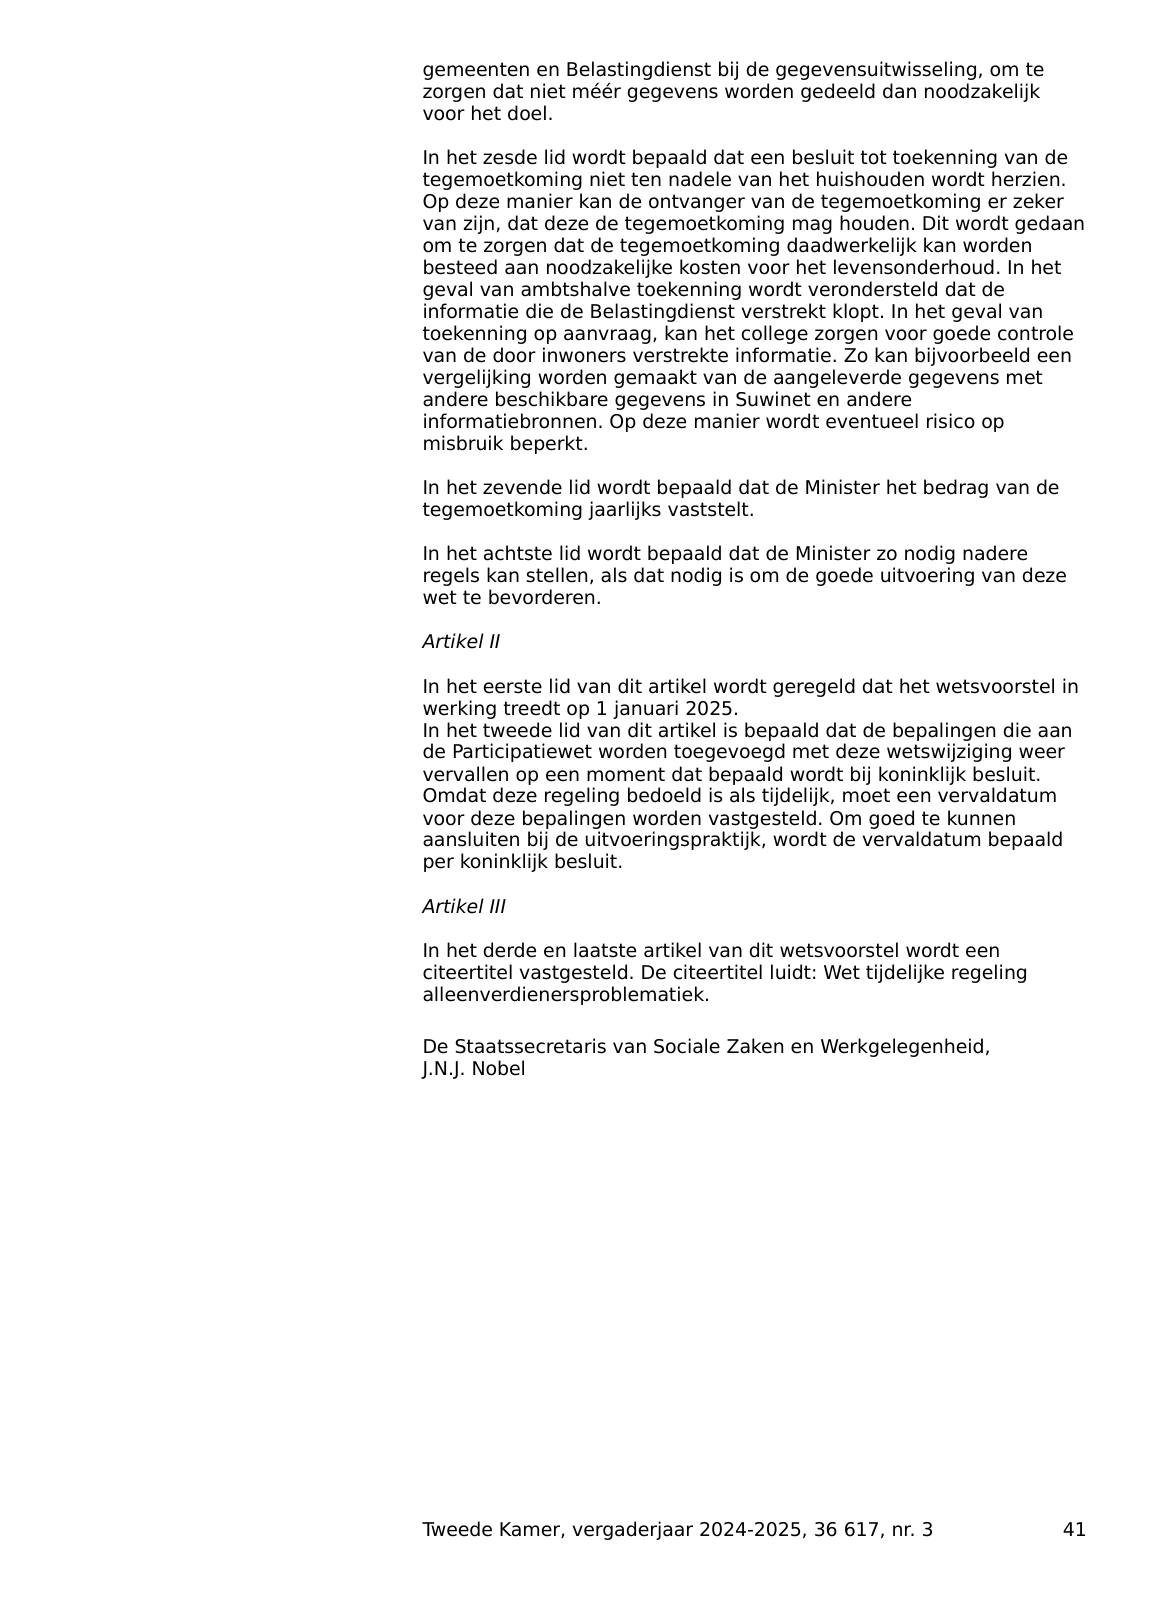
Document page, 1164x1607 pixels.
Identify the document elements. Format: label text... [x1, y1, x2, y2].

text In het derde en laatste artikel van dit wetsvoorstel wordt een citeertitel vastgesteld. De citeertitel luidt: Wet tijdelijke regeling alleenverdienersproblematiek. [422, 940, 1087, 1006]
text In het eerste lid van dit artikel wordt geregeld dat het wetsvoorstel in werking treedt op 1 januari 2025. [422, 676, 1087, 719]
text In het achtste lid wordt bepaald dat de Minister zo nodig nadere regels kan stellen, als dat nodig is om de goede uitvoering van deze wet te bevorderen. [422, 543, 1087, 609]
text In het tweede lid van dit artikel is bepaald dat de bepalingen die aan de Participatiewet worden toegevoegd met deze wetswijziging weer vervallen op een moment dat bepaald wordt bij koninklijk besluit. Omdat deze regeling bedoeld is als tijdelijk, moet een vervaldatum voor deze bepalingen worden vastgesteld. Om goed te kunnen aansluiten bij de uitvoeringspraktijk, wordt de vervaldatum bepaald per koninklijk besluit. [422, 719, 1087, 873]
subtitle Artikel II [422, 631, 1087, 653]
text De Staatssecretaris van Sociale Zaken en Werkgelegenheid, J.N.J. Nobel [422, 1036, 1087, 1079]
text gemeenten en Belastingdienst bij de gegevensuitwisseling, om te zorgen dat niet méér gegevens worden gedeeld dan noodzakelijk voor het doel. [422, 59, 1087, 125]
text In het zevende lid wordt bepaald dat de Minister het bedrag van de tegemoetkoming jaarlijks vaststelt. [422, 477, 1087, 521]
text In het zesde lid wordt bepaald dat een besluit tot toekenning van de tegemoetkoming niet ten nadele van het huishouden wordt herzien. Op deze manier kan de ontvanger van de tegemoetkoming er zeker van zijn, dat deze de tegemoetkoming mag houden. Dit wordt gedaan om te zorgen dat de tegemoetkoming daadwerkelijk kan worden besteed aan noodzakelijke kosten voor het levensonderhoud. In het geval van ambtshalve toekenning wordt verondersteld dat de informatie die de Belastingdienst verstrekt klopt. In het geval van toekenning op aanvraag, kan het college zorgen voor goede controle van de door inwoners verstrekte informatie. Zo kan bijvoorbeeld een vergelijking worden gemaakt van de aangeleverde gegevens met andere beschikbare gegevens in Suwinet en andere informatiebronnen. Op deze manier wordt eventueel risico op misbruik beperkt. [422, 147, 1087, 455]
subtitle Artikel III [422, 896, 1087, 917]
